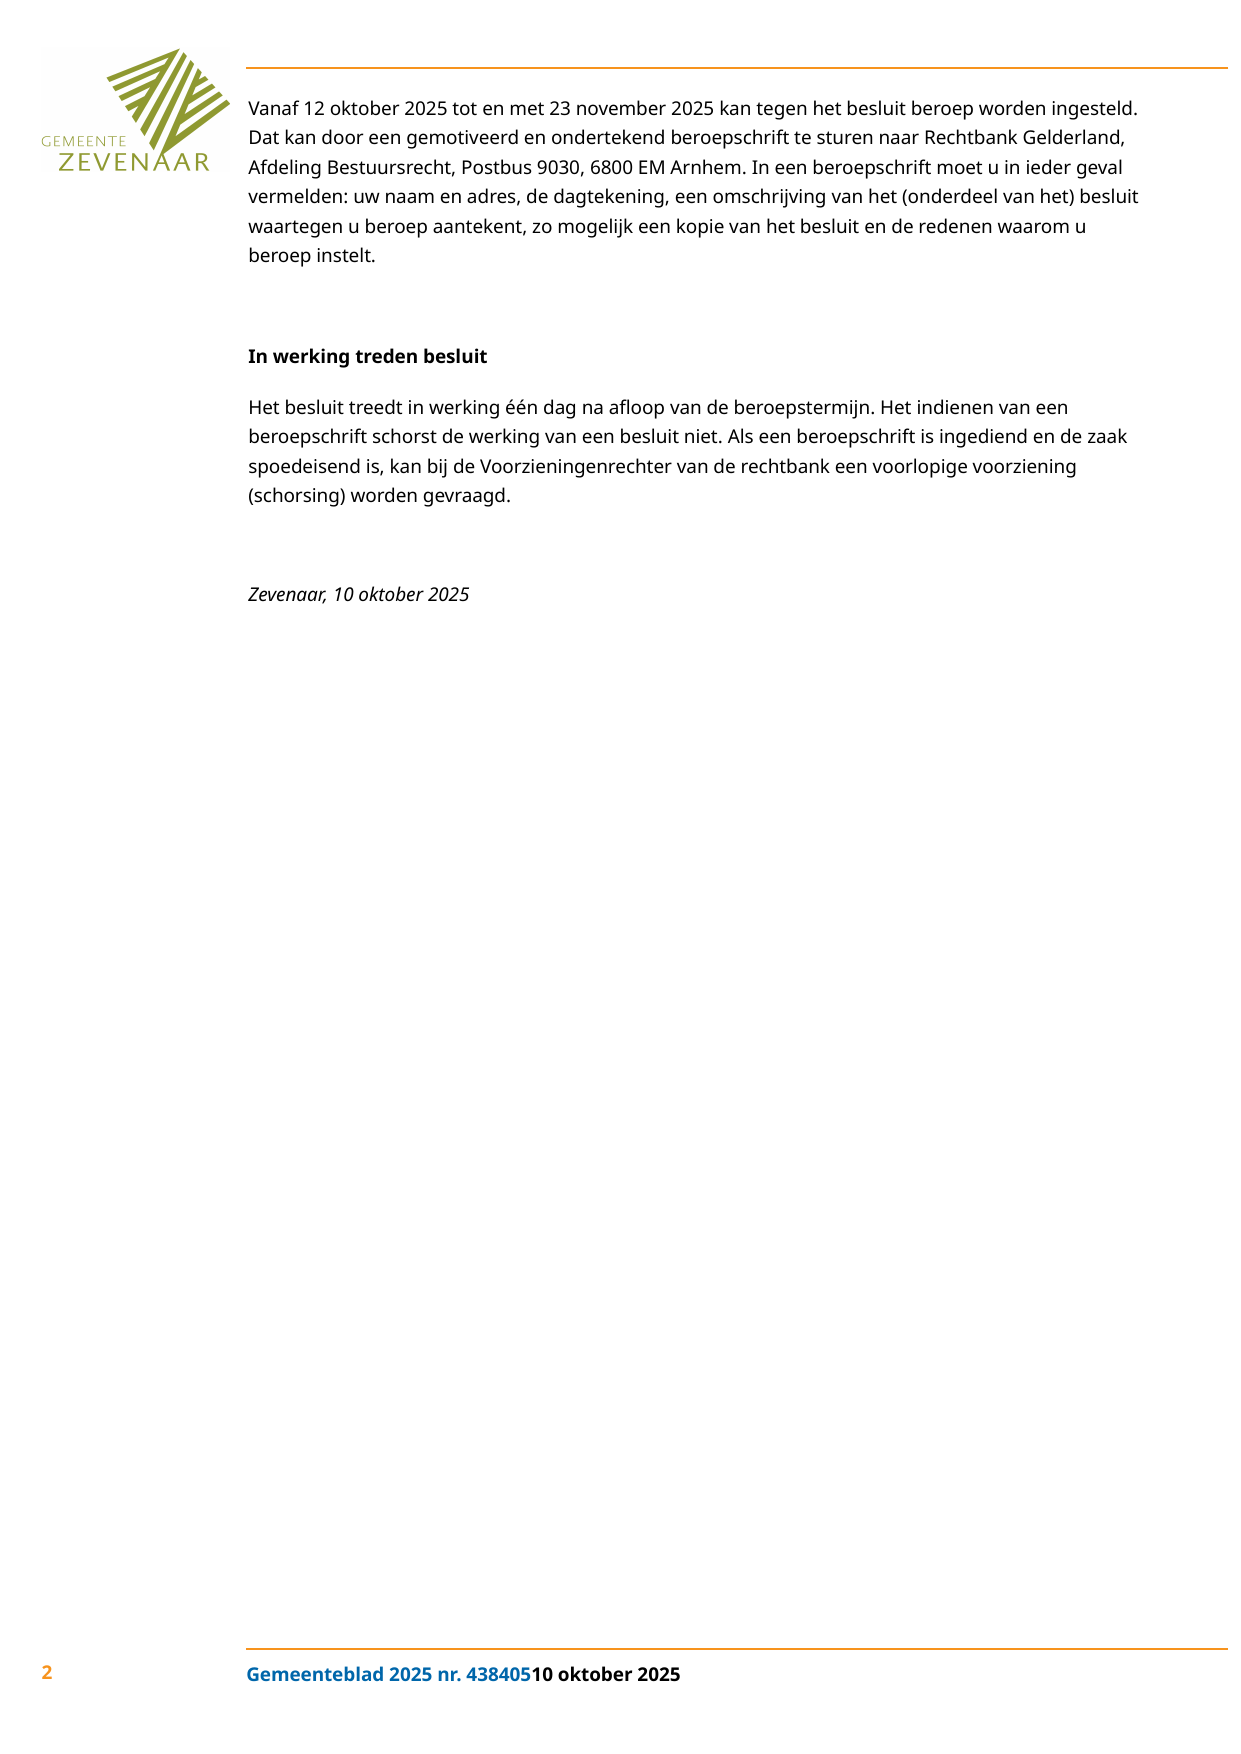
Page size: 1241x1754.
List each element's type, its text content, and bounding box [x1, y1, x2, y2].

text In werking treden besluit [248, 343, 1152, 369]
text Zevenaar, 10 oktober 2025 [248, 581, 1152, 607]
text Het besluit treedt in werking één dag na afloop van de beroepstermijn. Het indienen van een beroepschrift schorst de werking van een besluit niet. Als een beroepschrift is ingediend en de zaak spoedeisend is, kan bij de Voorzieningenrechter van de rechtbank een voorlopige voorziening (schorsing) worden gevraagd. [248, 394, 1152, 508]
picture [41, 47, 231, 172]
text Vanaf 12 oktober 2025 tot en met 23 november 2025 kan tegen het besluit beroep worden ingesteld. Dat kan door een gemotiveerd en ondertekend beroepschrift te sturen naar Rechtbank Gelderland, Afdeling Bestuursrecht, Postbus 9030, 6800 EM Arnhem. In een beroepschrift moet u in ieder geval vermelden: uw naam en adres, de dagtekening, een omschrijving van het (onderdeel van het) besluit waartegen u beroep aantekent, zo mogelijk een kopie van het besluit en de redenen waarom u beroep instelt. [248, 95, 1152, 268]
